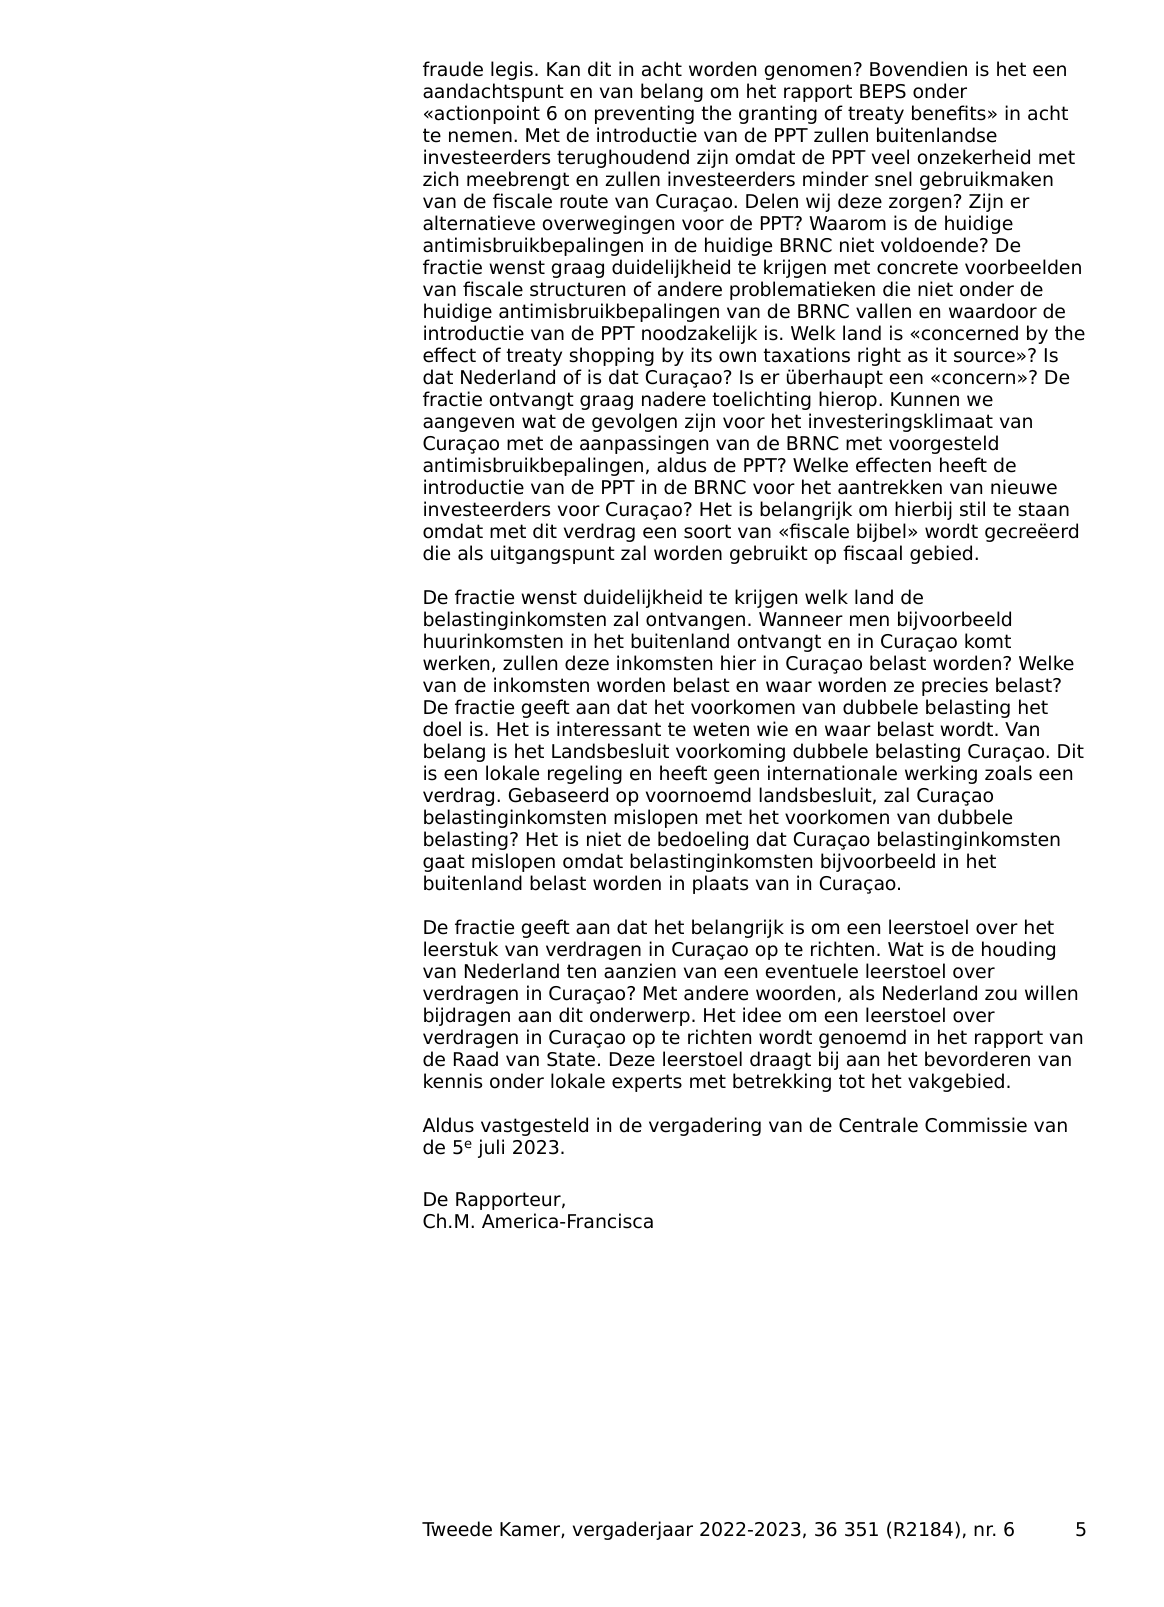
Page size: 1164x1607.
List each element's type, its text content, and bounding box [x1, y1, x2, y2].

text Aldus vastgesteld in de vergadering van de Centrale Commissie van de 5e juli 2023. [422, 1115, 1087, 1159]
text De Rapporteur, Ch.M. America-Francisca [422, 1189, 1087, 1233]
text De fractie geeft aan dat het belangrijk is om een leerstoel over het leerstuk van verdragen in Curaçao op te richten. Wat is de houding van Nederland ten aanzien van een eventuele leerstoel over verdragen in Curaçao? Met andere woorden, als Nederland zou willen bijdragen aan dit onderwerp. Het idee om een leerstoel over verdragen in Curaçao op te richten wordt genoemd in het rapport van de Raad van State. Deze leerstoel draagt bij aan het bevorderen van kennis onder lokale experts met betrekking tot het vakgebied. [422, 917, 1087, 1092]
text fraude legis. Kan dit in acht worden genomen? Bovendien is het een aandachtspunt en van belang om het rapport BEPS onder «actionpoint 6 on preventing the granting of treaty benefits» in acht te nemen. Met de introductie van de PPT zullen buitenlandse investeerders terughoudend zijn omdat de PPT veel onzekerheid met zich meebrengt en zullen investeerders minder snel gebruikmaken van de fiscale route van Curaçao. Delen wij deze zorgen? Zijn er alternatieve overwegingen voor de PPT? Waarom is de huidige antimisbruikbepalingen in de huidige BRNC niet voldoende? De fractie wenst graag duidelijkheid te krijgen met concrete voorbeelden van fiscale structuren of andere problematieken die niet onder de huidige antimisbruikbepalingen van de BRNC vallen en waardoor de introductie van de PPT noodzakelijk is. Welk land is «concerned by the effect of treaty shopping by its own taxations right as it source»? Is dat Nederland of is dat Curaçao? Is er überhaupt een «concern»? De fractie ontvangt graag nadere toelichting hierop. Kunnen we aangeven wat de gevolgen zijn voor het investeringsklimaat van Curaçao met de aanpassingen van de BRNC met voorgesteld antimisbruikbepalingen, aldus de PPT? Welke effecten heeft de introductie van de PPT in de BRNC voor het aantrekken van nieuwe investeerders voor Curaçao? Het is belangrijk om hierbij stil te staan omdat met dit verdrag een soort van «fiscale bijbel» wordt gecreëerd die als uitgangspunt zal worden gebruikt op fiscaal gebied. [422, 59, 1087, 564]
text De fractie wenst duidelijkheid te krijgen welk land de belastinginkomsten zal ontvangen. Wanneer men bijvoorbeeld huurinkomsten in het buitenland ontvangt en in Curaçao komt werken, zullen deze inkomsten hier in Curaçao belast worden? Welke van de inkomsten worden belast en waar worden ze precies belast? De fractie geeft aan dat het voorkomen van dubbele belasting het doel is. Het is interessant te weten wie en waar belast wordt. Van belang is het Landsbesluit voorkoming dubbele belasting Curaçao. Dit is een lokale regeling en heeft geen internationale werking zoals een verdrag. Gebaseerd op voornoemd landsbesluit, zal Curaçao belastinginkomsten mislopen met het voorkomen van dubbele belasting? Het is niet de bedoeling dat Curaçao belastinginkomsten gaat mislopen omdat belastinginkomsten bijvoorbeeld in het buitenland belast worden in plaats van in Curaçao. [422, 587, 1087, 894]
